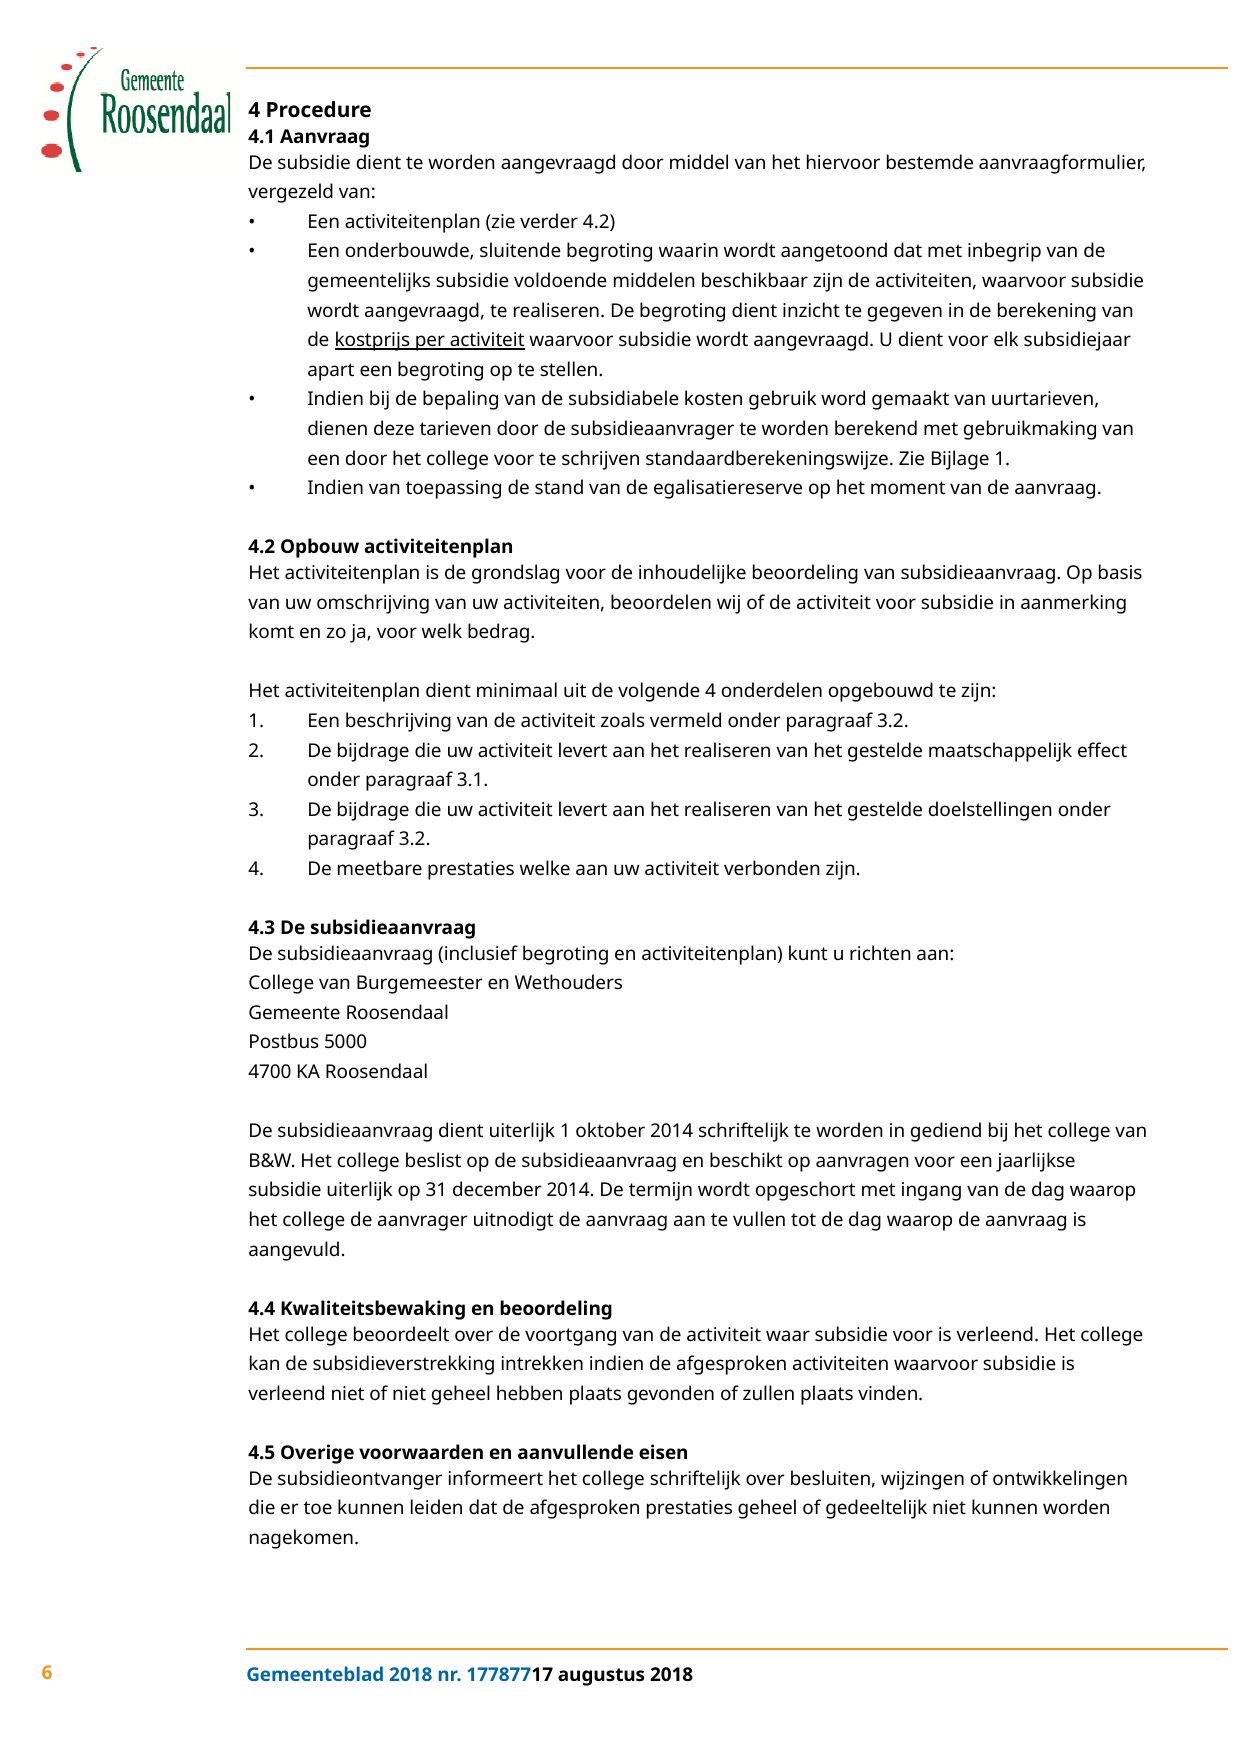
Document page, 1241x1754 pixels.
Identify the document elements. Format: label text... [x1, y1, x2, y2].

text 4.2 Opbouw activiteitenplan [248, 533, 1152, 559]
text De subsidie dient te worden aangevraagd door middel van het hiervoor bestemde aanvraagformulier, vergezeld van: [248, 149, 1152, 204]
text 4.3 De subsidieaanvraag [248, 914, 1152, 940]
text 4 Procedure [248, 95, 1152, 123]
list Een beschrijving van de activiteit zoals vermeld onder paragraaf 3.2. [248, 707, 1152, 733]
text Het college beoordeelt over de voortgang van de activiteit waar subsidie voor is verleend. Het college kan de subsidieverstrekking intrekken indien de afgesproken activiteiten waarvoor subsidie is verleend niet of niet geheel hebben plaats gevonden of zullen plaats vinden. [248, 1321, 1152, 1406]
list De bijdrage die uw activiteit levert aan het realiseren van het gestelde doelstellingen onder paragraaf 3.2. [248, 796, 1152, 851]
text College van Burgemeester en Wethouders [248, 969, 1152, 995]
list Indien van toepassing de stand van de egalisatiereserve op het moment van de aanvraag. [248, 474, 1152, 500]
text Het activiteitenplan is de grondslag voor de inhoudelijke beoordeling van subsidieaanvraag. Op basis van uw omschrijving van uw activiteiten, beoordelen wij of de activiteit voor subsidie in aanmerking komt en zo ja, voor welk bedrag. [248, 559, 1152, 644]
text De subsidieaanvraag dient uiterlijk 1 oktober 2014 schriftelijk te worden in gediend bij het college van B&W. Het college beslist op de subsidieaanvraag en beschikt op aanvragen voor een jaarlijkse subsidie uiterlijk op 31 december 2014. De termijn wordt opgeschort met ingang van de dag waarop het college de aanvrager uitnodigt de aanvraag aan te vullen tot de dag waarop de aanvraag is aangevuld. [248, 1117, 1152, 1262]
text 4.5 Overige voorwaarden en aanvullende eisen [248, 1439, 1152, 1465]
text 4.1 Aanvraag [248, 123, 1152, 149]
list Een activiteitenplan (zie verder 4.2) [248, 208, 1152, 234]
picture [41, 47, 231, 172]
list De bijdrage die uw activiteit levert aan het realiseren van het gestelde maatschappelijk effect onder paragraaf 3.1. [248, 737, 1152, 792]
text Postbus 5000 [248, 1029, 1152, 1054]
list Een onderbouwde, sluitende begroting waarin wordt aangetoond dat met inbegrip van de gemeentelijks subsidie voldoende middelen beschikbaar zijn de activiteiten, waarvoor subsidie wordt aangevraagd, te realiseren. De begroting dient inzicht te gegeven in de berekening van de kostprijs per activiteit waarvoor subsidie wordt aangevraagd. U dient voor elk subsidiejaar apart een begroting op te stellen. [248, 238, 1152, 382]
text 4.4 Kwaliteitsbewaking en beoordeling [248, 1295, 1152, 1321]
text De subsidieaanvraag (inclusief begroting en activiteitenplan) kunt u richten aan: [248, 940, 1152, 966]
list Indien bij de bepaling van de subsidiabele kosten gebruik word gemaakt van uurtarieven, dienen deze tarieven door de subsidieaanvrager te worden berekend met gebruikmaking van een door het college voor te schrijven standaardberekeningswijze. Zie Bijlage 1. [248, 386, 1152, 471]
text 4700 KA Roosendaal [248, 1058, 1152, 1084]
text De subsidieontvanger informeert het college schriftelijk over besluiten, wijzingen of ontwikkelingen die er toe kunnen leiden dat de afgesproken prestaties geheel of gedeeltelijk niet kunnen worden nagekomen. [248, 1465, 1152, 1550]
list De meetbare prestaties welke aan uw activiteit verbonden zijn. [248, 855, 1152, 881]
text Gemeente Roosendaal [248, 999, 1152, 1025]
text Het activiteitenplan dient minimaal uit de volgende 4 onderdelen opgebouwd te zijn: [248, 678, 1152, 703]
